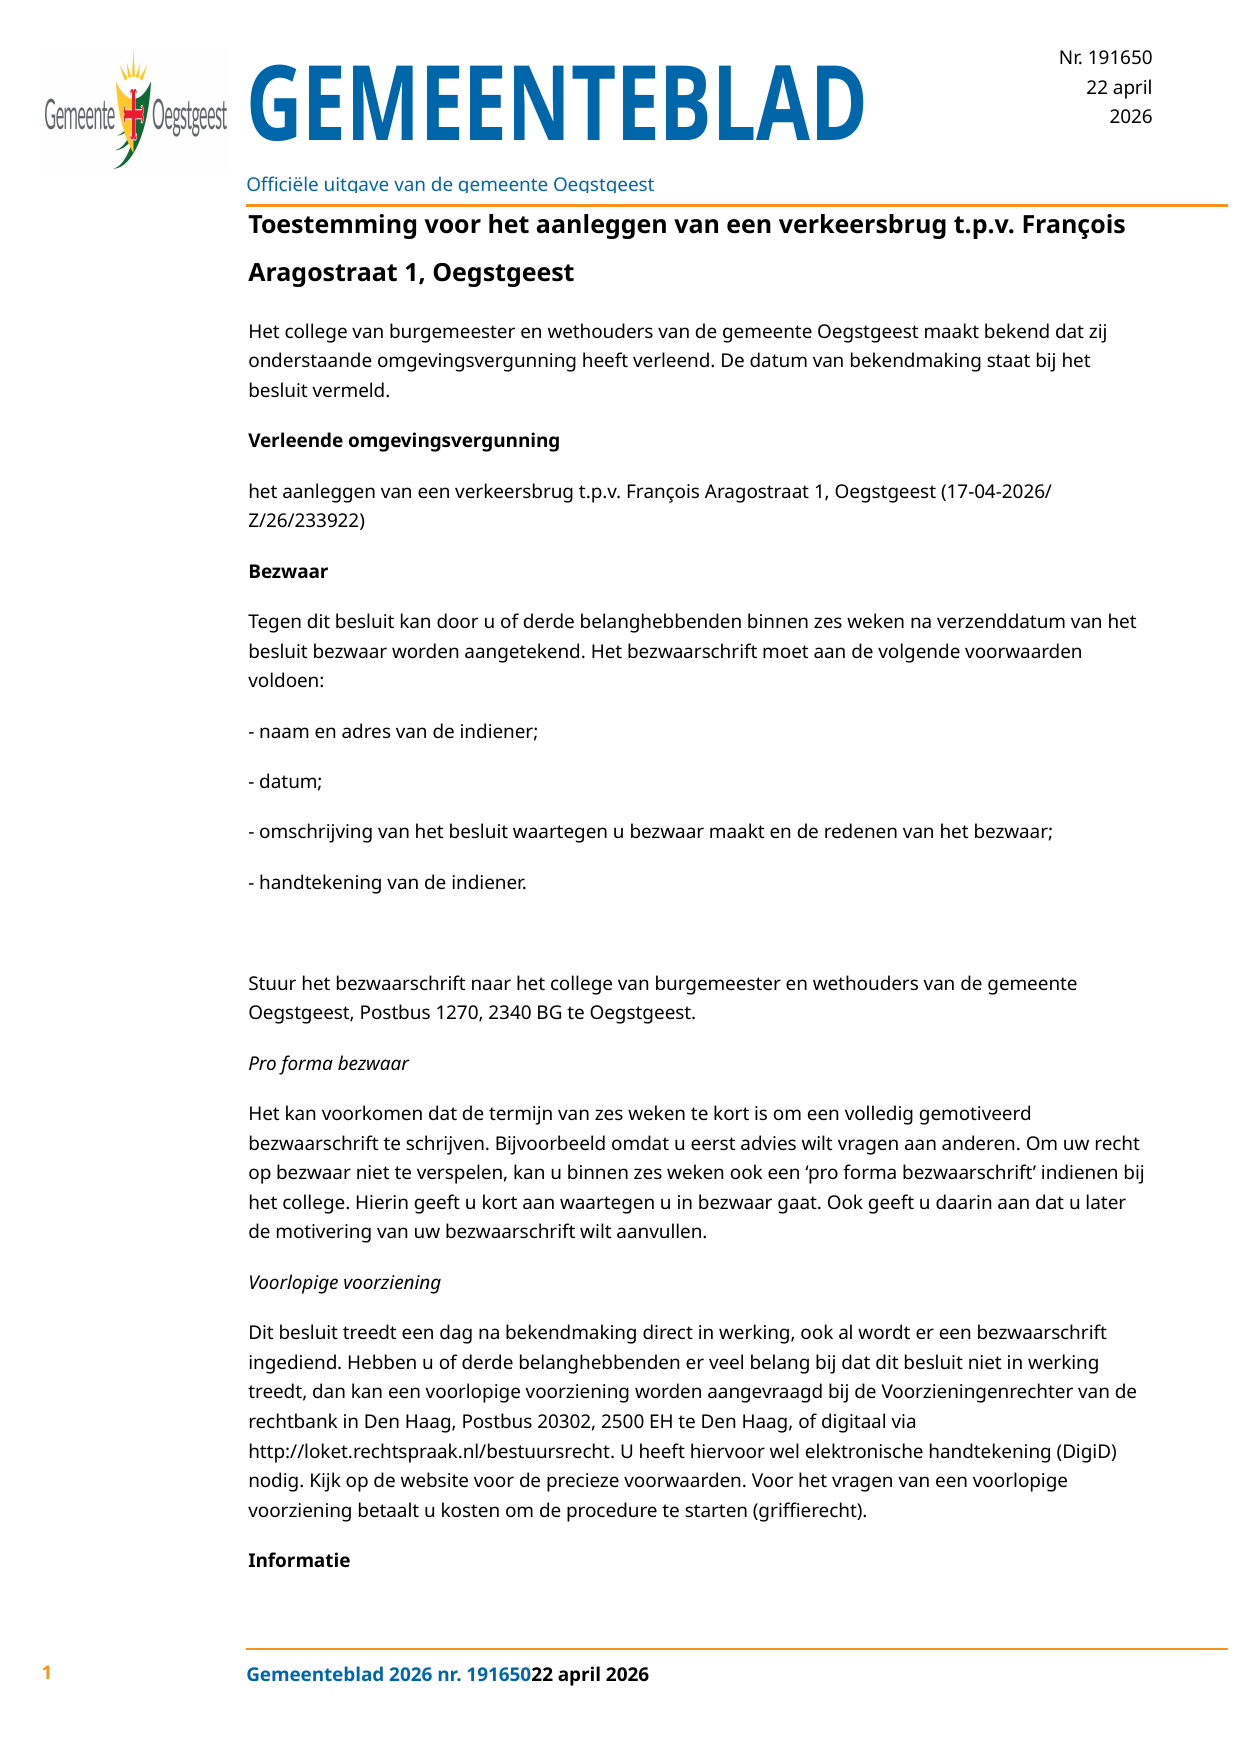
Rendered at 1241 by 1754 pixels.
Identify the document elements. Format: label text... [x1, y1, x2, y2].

text het aanleggen van een verkeersbrug t.p.v. François Aragostraat 1, Oegstgeest (17-04-2026/ Z/26/233922) [248, 478, 1152, 533]
text Bezwaar [248, 558, 1152, 584]
text Het kan voorkomen dat de termijn van zes weken te kort is om een volledig gemotiveerd bezwaarschrift te schrijven. Bijvoorbeeld omdat u eerst advies wilt vragen aan anderen. Om uw recht op bezwaar niet te verspelen, kan u binnen zes weken ook een ‘pro forma bezwaarschrift’ indienen bij het college. Hierin geeft u kort aan waartegen u in bezwaar gaat. Ook geeft u daarin aan dat u later de motivering van uw bezwaarschrift wilt aanvullen. [248, 1100, 1152, 1244]
text Tegen dit besluit kan door u of derde belanghebbenden binnen zes weken na verzenddatum van het besluit bezwaar worden aangetekend. Het bezwaarschrift moet aan de volgende voorwaarden voldoen: [248, 608, 1152, 693]
picture [41, 47, 231, 172]
text - naam en adres van de indiener; [248, 718, 1152, 744]
text Pro forma bezwaar [248, 1050, 1152, 1076]
text Dit besluit treedt een dag na bekendmaking direct in werking, ook al wordt er een bezwaarschrift ingediend. Hebben u of derde belanghebbenden er veel belang bij dat dit besluit niet in werking treedt, dan kan een voorlopige voorziening worden aangevraagd bij de Voorzieningenrechter van de rechtbank in Den Haag, Postbus 20302, 2500 EH te Den Haag, of digitaal via http://loket.rechtspraak.nl/bestuursrecht. U heeft hiervoor wel elektronische handtekening (DigiD) nodig. Kijk op de website voor de precieze voorwaarden. Voor het vragen van een voorlopige voorziening betaalt u kosten om de procedure te starten (griffierecht). [248, 1319, 1152, 1523]
text Stuur het bezwaarschrift naar het college van burgemeester en wethouders van de gemeente Oegstgeest, Postbus 1270, 2340 BG te Oegstgeest. [248, 970, 1152, 1025]
text - datum; [248, 768, 1152, 794]
text Informatie [248, 1547, 1152, 1573]
text Het college van burgemeester en wethouders van de gemeente Oegstgeest maakt bekend dat zij onderstaande omgevingsvergunning heeft verleend. De datum van bekendmaking staat bij het besluit vermeld. [248, 318, 1152, 403]
text Voorlopige voorziening [248, 1269, 1152, 1295]
text - omschrijving van het besluit waartegen u bezwaar maakt en de redenen van het bezwaar; [248, 819, 1152, 844]
text Verleende omgevingsvergunning [248, 427, 1152, 453]
text - handtekening van de indiener. [248, 869, 1152, 895]
text Toestemming voor het aanleggen van een verkeersbrug t.p.v. François Aragostraat 1, Oegstgeest [248, 207, 1152, 288]
